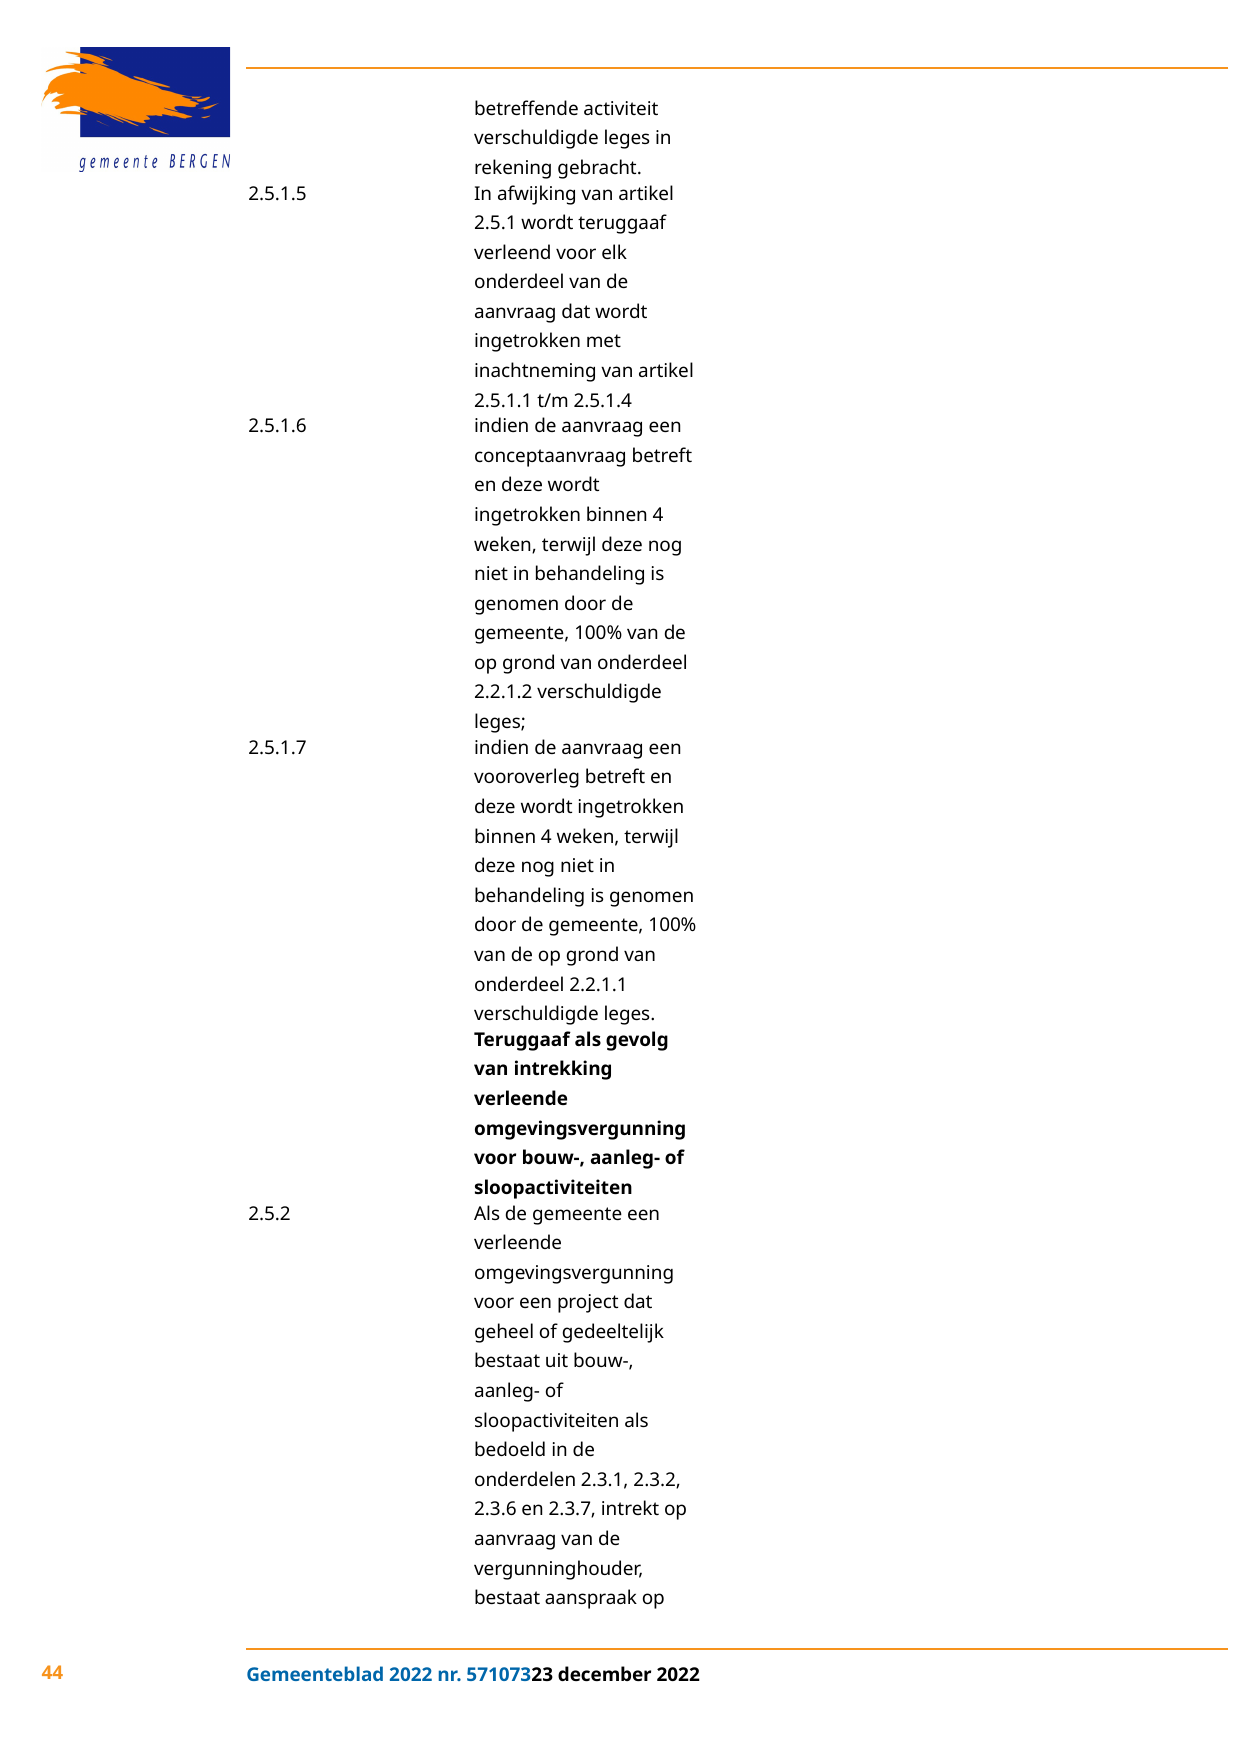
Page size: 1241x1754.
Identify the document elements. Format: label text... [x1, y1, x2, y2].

table_cell [700, 1026, 926, 1200]
picture [41, 47, 231, 172]
table_cell [248, 1026, 474, 1200]
table_cell [700, 95, 926, 180]
table_cell [926, 413, 1152, 734]
table_cell [926, 1200, 1152, 1610]
table_cell Teruggaaf als gevolg van intrekking verleende omgevingsvergunning voor bouw-, aanleg- of sloopactiviteiten [474, 1026, 700, 1200]
table_cell [926, 180, 1152, 412]
table_cell [700, 734, 926, 1026]
table_cell [248, 95, 474, 180]
table_cell [926, 95, 1152, 180]
table_cell 2.5.1.7 [248, 734, 474, 1026]
table_cell [926, 1026, 1152, 1200]
table_cell [700, 180, 926, 412]
table_cell [700, 1200, 926, 1610]
table_cell Als de gemeente een verleende omgevingsvergunning voor een project dat geheel of gedeeltelijk bestaat uit bouw-, aanleg- of sloopactiviteiten als bedoeld in de onderdelen 2.3.1, 2.3.2, 2.3.6 en 2.3.7, intrekt op aanvraag van de vergunninghouder, bestaat aanspraak op [474, 1200, 700, 1610]
table_cell [926, 734, 1152, 1026]
table_cell betreffende activiteit verschuldigde leges in rekening gebracht. [474, 95, 700, 180]
table_cell indien de aanvraag een conceptaanvraag betreft en deze wordt ingetrokken binnen 4 weken, terwijl deze nog niet in behandeling is genomen door de gemeente, 100% van de op grond van onderdeel 2.2.1.2 verschuldigde leges; [474, 413, 700, 734]
table_cell indien de aanvraag een vooroverleg betreft en deze wordt ingetrokken binnen 4 weken, terwijl deze nog niet in behandeling is genomen door de gemeente, 100% van de op grond van onderdeel 2.2.1.1 verschuldigde leges. [474, 734, 700, 1026]
table_cell [700, 413, 926, 734]
table_cell 2.5.2 [248, 1200, 474, 1610]
table_cell 2.5.1.5 [248, 180, 474, 412]
table_cell In afwijking van artikel 2.5.1 wordt teruggaaf verleend voor elk onderdeel van de aanvraag dat wordt ingetrokken met inachtneming van artikel 2.5.1.1 t/m 2.5.1.4 [474, 180, 700, 412]
table_cell 2.5.1.6 [248, 413, 474, 734]
